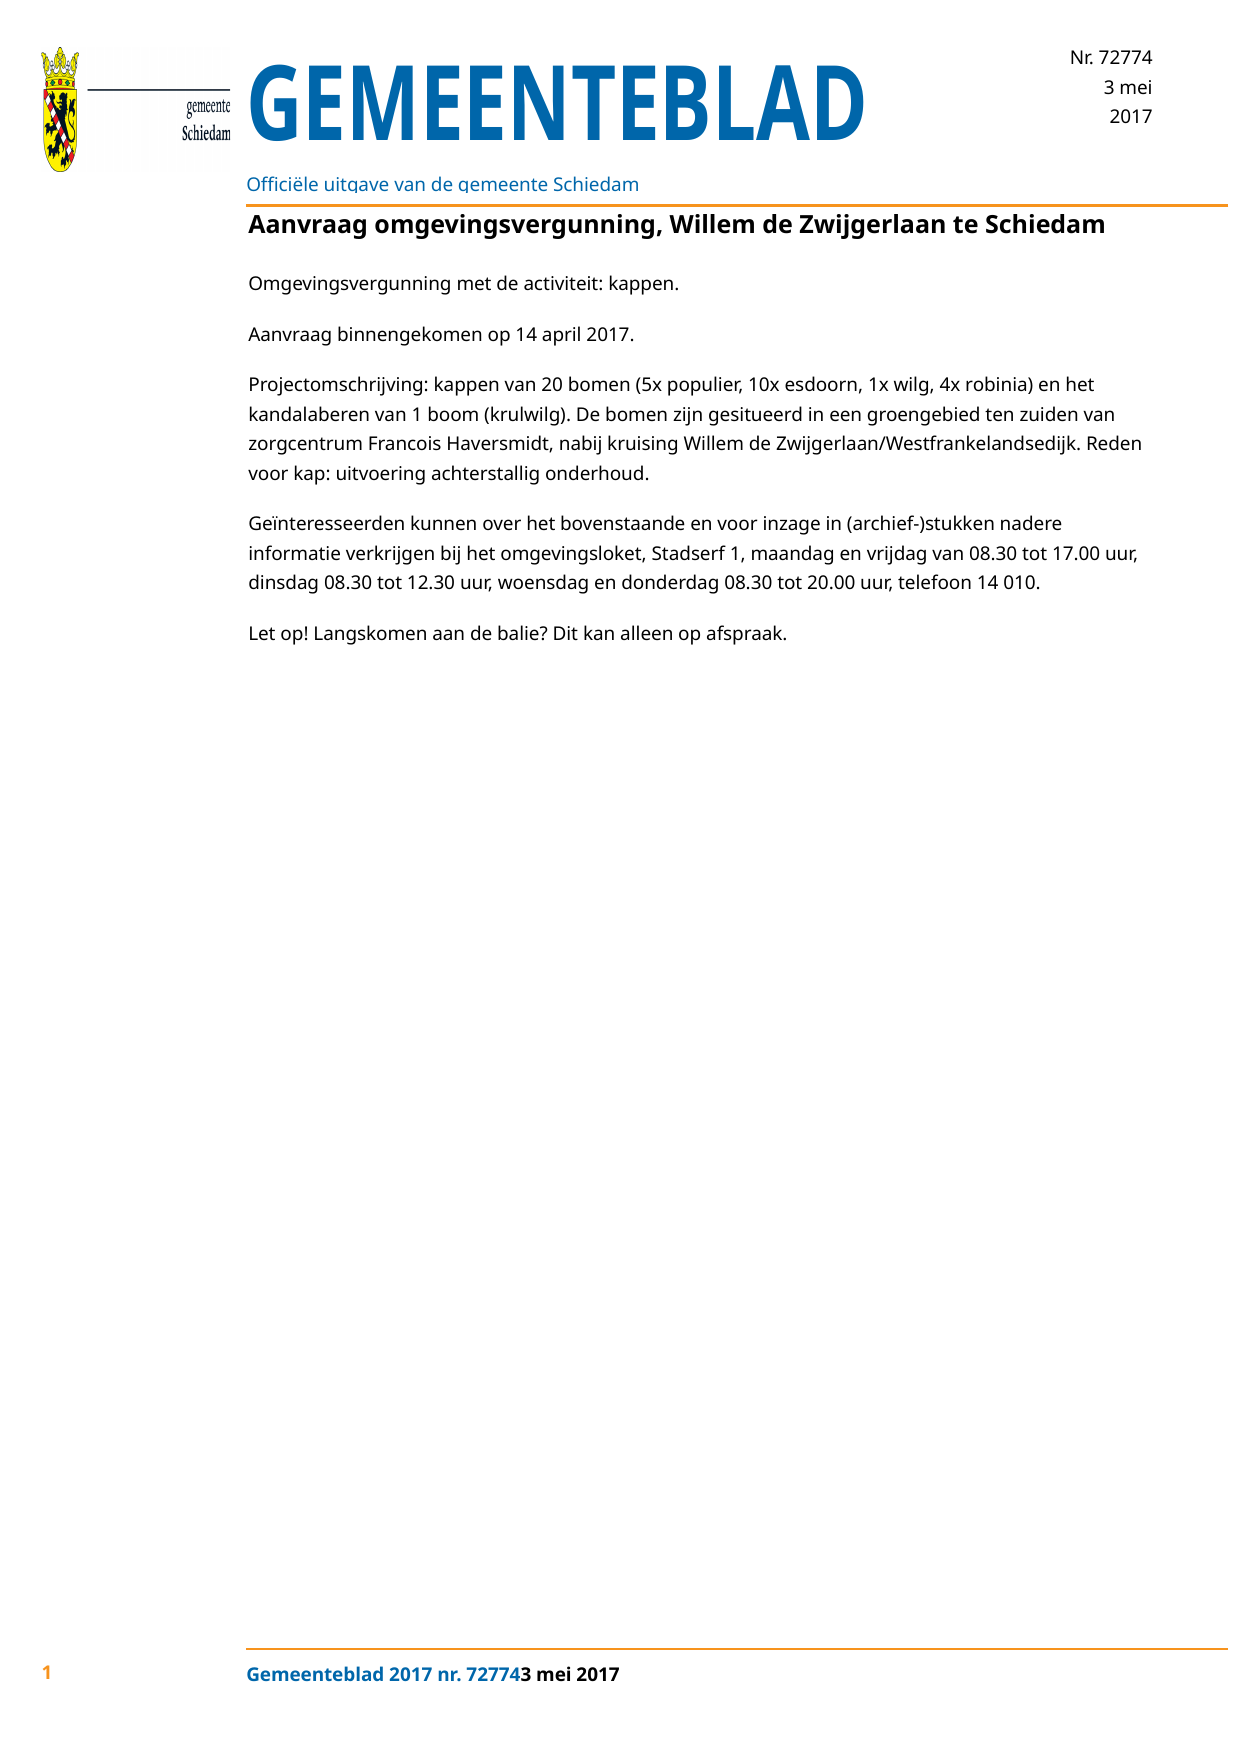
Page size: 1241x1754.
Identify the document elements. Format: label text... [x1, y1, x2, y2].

text Aanvraag binnengekomen op 14 april 2017. [248, 321, 1152, 346]
text Let op! Langskomen aan de balie? Dit kan alleen op afspraak. [248, 620, 1152, 646]
text Omgevingsvergunning met de activiteit: kappen. [248, 270, 1152, 296]
picture [41, 47, 231, 172]
text Projectomschrijving: kappen van 20 bomen (5x populier, 10x esdoorn, 1x wilg, 4x robinia) en het kandalaberen van 1 boom (krulwilg). De bomen zijn gesitueerd in een groengebied ten zuiden van zorgcentrum Francois Haversmidt, nabij kruising Willem de Zwijgerlaan/Westfrankelandsedijk. Reden voor kap: uitvoering achterstallig onderhoud. [248, 371, 1152, 486]
text Aanvraag omgevingsvergunning, Willem de Zwijgerlaan te Schiedam [248, 207, 1152, 241]
text Geïnteresseerden kunnen over het bovenstaande en voor inzage in (archief-)stukken nadere informatie verkrijgen bij het omgevingsloket, Stadserf 1, maandag en vrijdag van 08.30 tot 17.00 uur, dinsdag 08.30 tot 12.30 uur, woensdag en donderdag 08.30 tot 20.00 uur, telefoon 14 010. [248, 510, 1152, 595]
